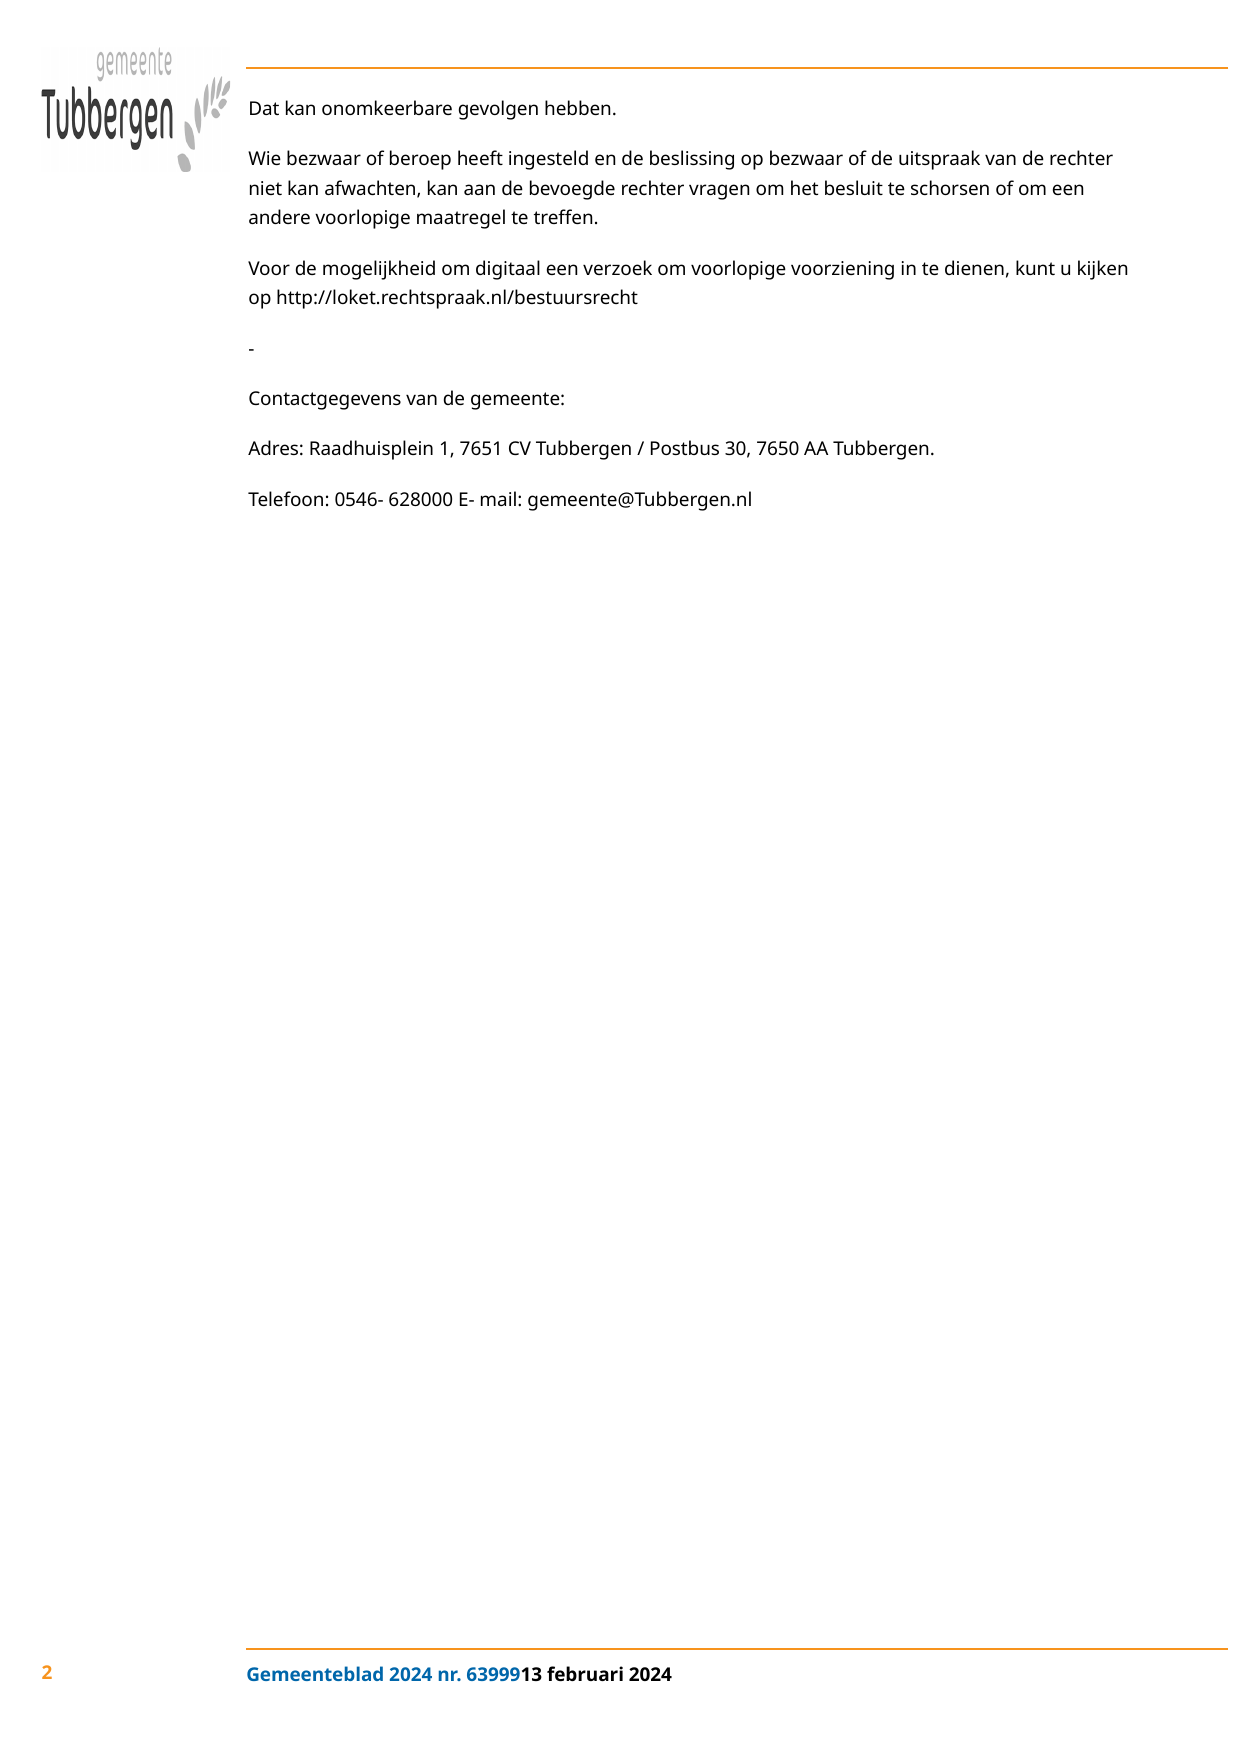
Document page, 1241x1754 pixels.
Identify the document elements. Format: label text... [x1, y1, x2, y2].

text Wie bezwaar of beroep heeft ingesteld en de beslissing op bezwaar of de uitspraak van de rechter niet kan afwachten, kan aan de bevoegde rechter vragen om het besluit te schorsen of om een andere voorlopige maatregel te treffen. [248, 145, 1152, 230]
text Telefoon: 0546- 628000 E- mail: gemeente@Tubbergen.nl [248, 486, 1152, 512]
text Dat kan onomkeerbare gevolgen hebben. [248, 95, 1152, 121]
picture [41, 47, 231, 172]
text Voor de mogelijkheid om digitaal een verzoek om voorlopige voorziening in te dienen, kunt u kijken op http://loket.rechtspraak.nl/bestuursrecht [248, 255, 1152, 310]
text Contactgegevens van de gemeente: [248, 385, 1152, 411]
text Adres: Raadhuisplein 1, 7651 CV Tubbergen / Postbus 30, 7650 AA Tubbergen. [248, 436, 1152, 461]
text - [248, 335, 1152, 361]
